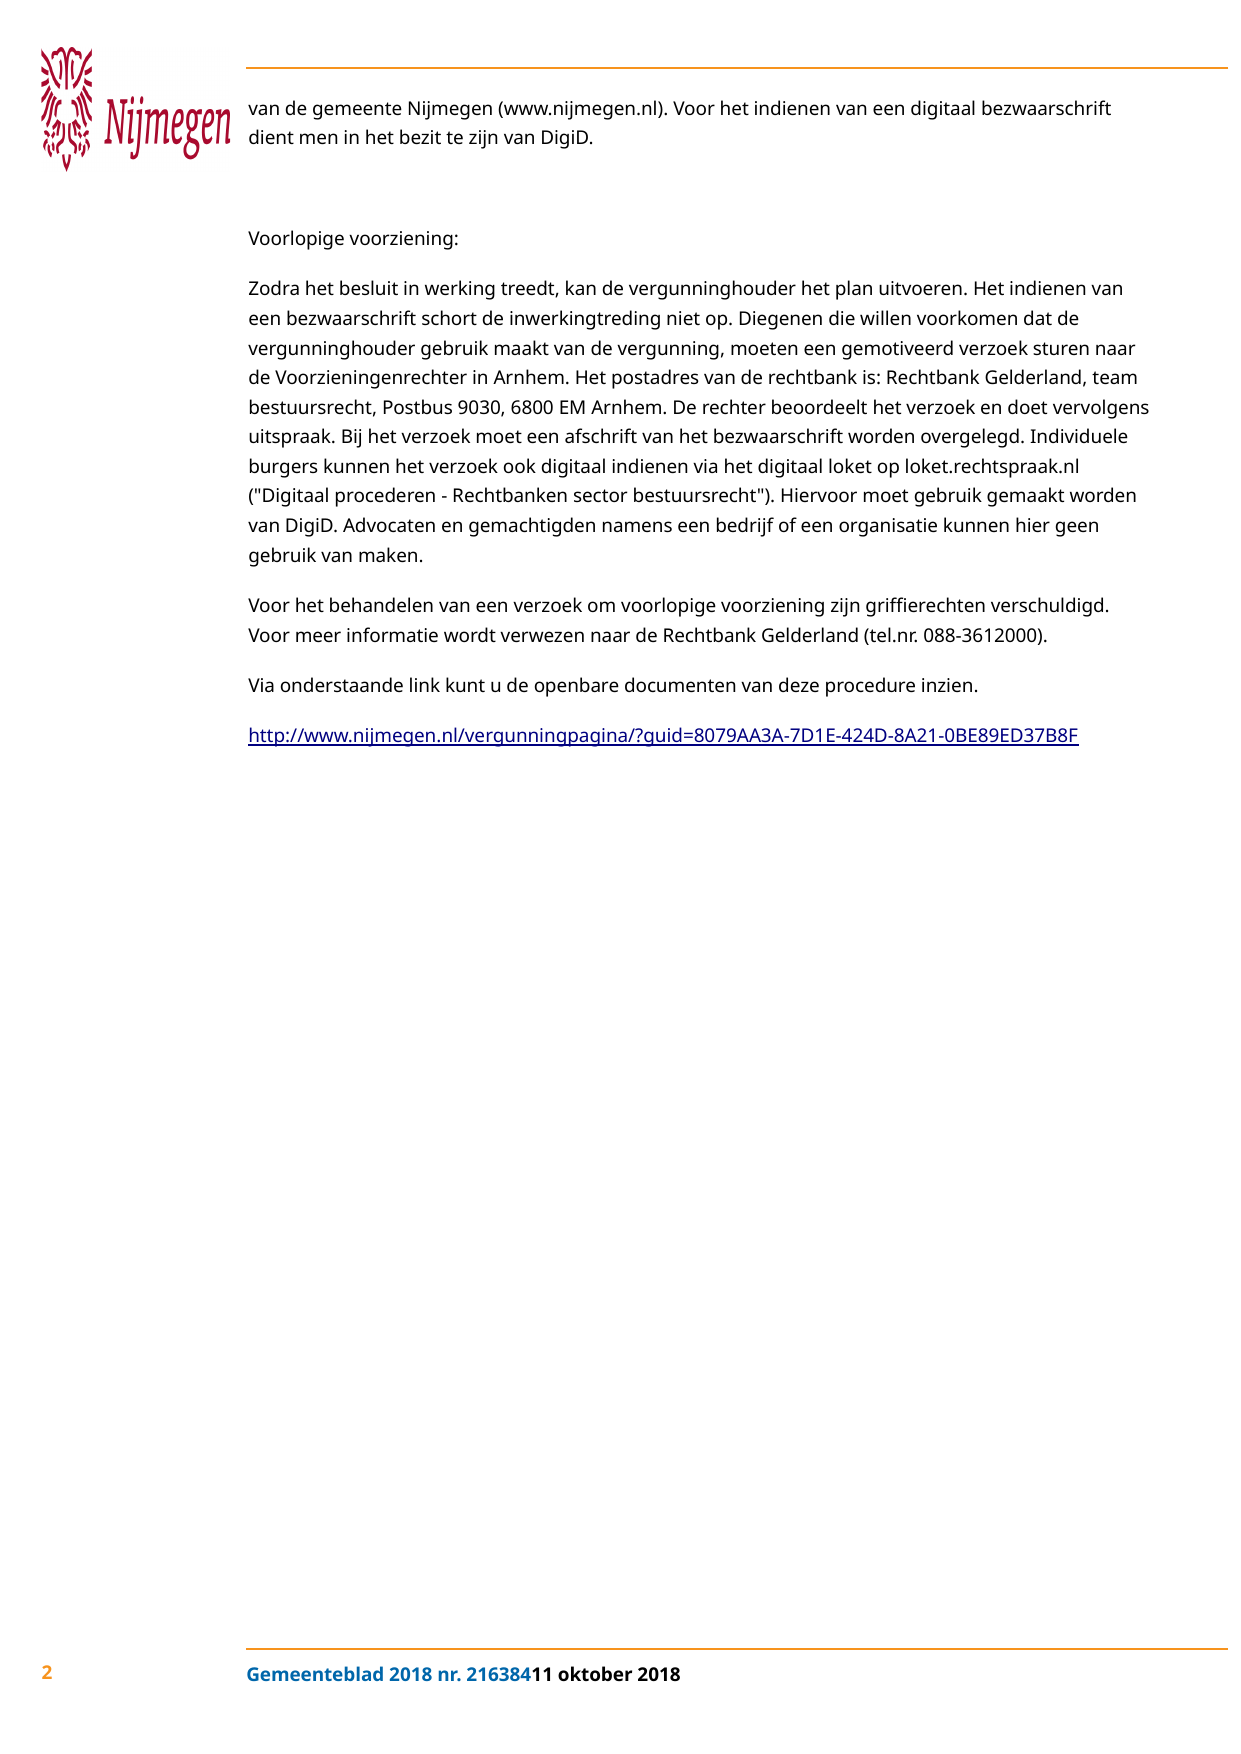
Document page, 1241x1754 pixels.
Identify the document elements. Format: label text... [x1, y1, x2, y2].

picture [41, 47, 231, 172]
text Via onderstaande link kunt u de openbare documenten van deze procedure inzien. [248, 672, 1152, 698]
text Voor het behandelen van een verzoek om voorlopige voorziening zijn griffierechten verschuldigd. Voor meer informatie wordt verwezen naar de Rechtbank Gelderland (tel.nr. 088-3612000). [248, 592, 1152, 648]
text http://www.nijmegen.nl/vergunningpagina/?guid=8079AA3A-7D1E-424D-8A21-0BE89ED37B8F [248, 723, 1152, 748]
text Zodra het besluit in werking treedt, kan de vergunninghouder het plan uitvoeren. Het indienen van een bezwaarschrift schort de inwerkingtreding niet op. Diegenen die willen voorkomen dat de vergunninghouder gebruik maakt van de vergunning, moeten een gemotiveerd verzoek sturen naar de Voorzieningenrechter in Arnhem. Het postadres van de rechtbank is: Rechtbank Gelderland, team bestuursrecht, Postbus 9030, 6800 EM Arnhem. De rechter beoordeelt het verzoek en doet vervolgens uitspraak. Bij het verzoek moet een afschrift van het bezwaarschrift worden overgelegd. Individuele burgers kunnen het verzoek ook digitaal indienen via het digitaal loket op loket.rechtspraak.nl ("Digitaal procederen - Rechtbanken sector bestuursrecht"). Hiervoor moet gebruik gemaakt worden van DigiD. Advocaten en gemachtigden namens een bedrijf of een organisatie kunnen hier geen gebruik van maken. [248, 276, 1152, 568]
text Voorlopige voorziening: [248, 225, 1152, 251]
text van de gemeente Nijmegen (www.nijmegen.nl). Voor het indienen van een digitaal bezwaarschrift dient men in het bezit te zijn van DigiD. [248, 95, 1152, 150]
